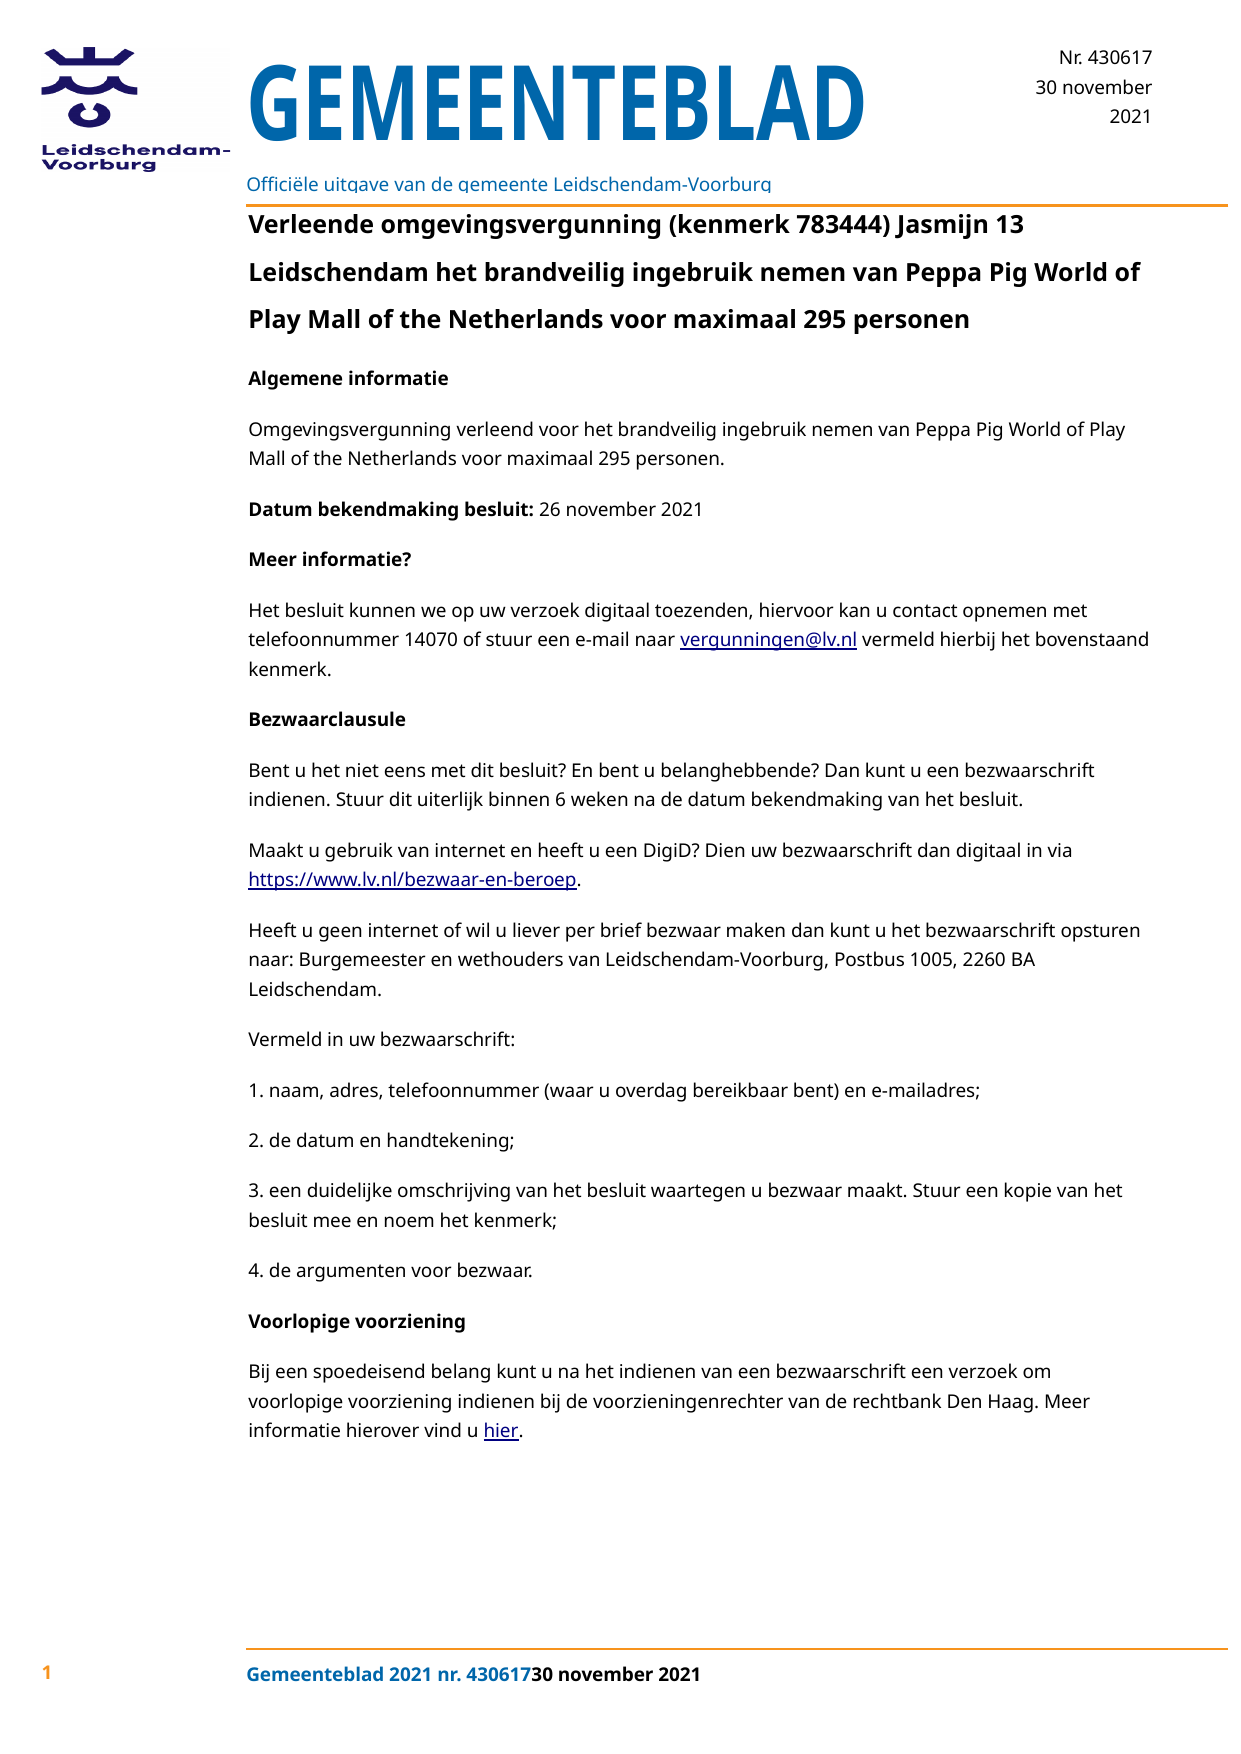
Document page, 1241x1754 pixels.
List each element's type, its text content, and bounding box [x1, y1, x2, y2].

text Datum bekendmaking besluit: 26 november 2021 [248, 496, 1152, 522]
text Omgevingsvergunning verleend voor het brandveilig ingebruik nemen van Peppa Pig World of Play Mall of the Netherlands voor maximaal 295 personen. [248, 416, 1152, 471]
text Meer informatie? [248, 546, 1152, 572]
text 1. naam, adres, telefoonnummer (waar u overdag bereikbaar bent) en e-mailadres; [248, 1077, 1152, 1102]
text Bij een spoedeisend belang kunt u na het indienen van een bezwaarschrift een verzoek om voorlopige voorziening indienen bij de voorzieningenrechter van de rechtbank Den Haag. Meer informatie hierover vind u hier. [248, 1358, 1152, 1443]
text Bezwaarclausule [248, 706, 1152, 732]
text Algemene informatie [248, 366, 1152, 391]
text 3. een duidelijke omschrijving van het besluit waartegen u bezwaar maakt. Stuur een kopie van het besluit mee en noem het kenmerk; [248, 1178, 1152, 1233]
text 2. de datum en handtekening; [248, 1127, 1152, 1153]
text Verleende omgevingsvergunning (kenmerk 783444) Jasmijn 13 Leidschendam het brandveilig ingebruik nemen van Peppa Pig World of Play Mall of the Netherlands voor maximaal 295 personen [248, 207, 1152, 336]
text Bent u het niet eens met dit besluit? En bent u belanghebbende? Dan kunt u een bezwaarschrift indienen. Stuur dit uiterlijk binnen 6 weken na de datum bekendmaking van het besluit. [248, 757, 1152, 812]
text Het besluit kunnen we op uw verzoek digitaal toezenden, hiervoor kan u contact opnemen met telefoonnummer 14070 of stuur een e-mail naar vergunningen@lv.nl vermeld hierbij het bovenstaand kenmerk. [248, 597, 1152, 682]
text Heeft u geen internet of wil u liever per brief bezwaar maken dan kunt u het bezwaarschrift opsturen naar: Burgemeester en wethouders van Leidschendam-Voorburg, Postbus 1005, 2260 BA Leidschendam. [248, 917, 1152, 1002]
text Voorlopige voorziening [248, 1308, 1152, 1334]
text Maakt u gebruik van internet en heeft u een DigiD? Dien uw bezwaarschrift dan digitaal in via https://www.lv.nl/bezwaar-en-beroep. [248, 837, 1152, 892]
picture [41, 47, 231, 172]
text 4. de argumenten voor bezwaar. [248, 1258, 1152, 1283]
text Vermeld in uw bezwaarschrift: [248, 1026, 1152, 1052]
